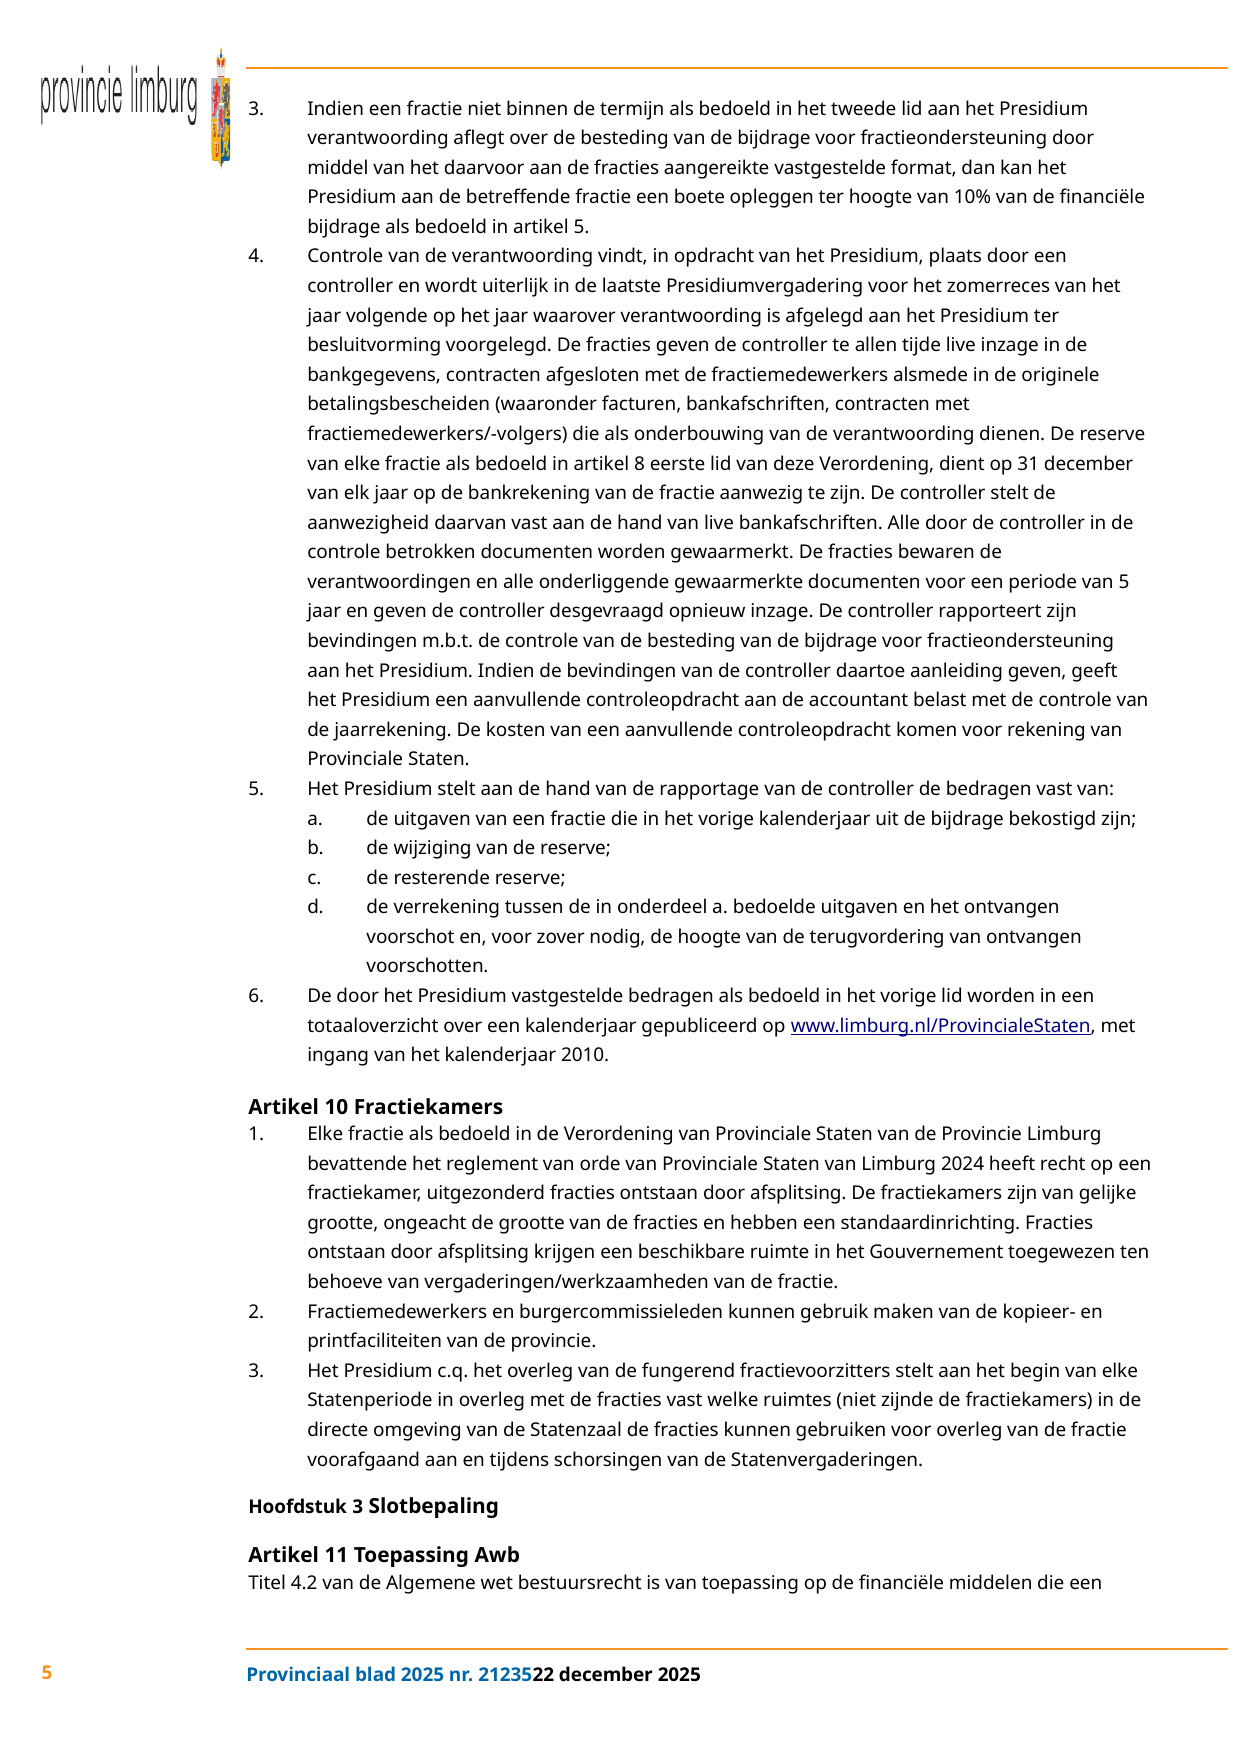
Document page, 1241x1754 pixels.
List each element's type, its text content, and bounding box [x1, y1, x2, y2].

list de verrekening tussen de in onderdeel a. bedoelde uitgaven en het ontvangen voorschot en, voor zover nodig, de hoogte van de terugvordering van ontvangen voorschotten. [307, 893, 1152, 978]
list De door het Presidium vastgestelde bedragen als bedoeld in het vorige lid worden in een totaaloverzicht over een kalenderjaar gepubliceerd op www.limburg.nl/ProvincialeStaten, met ingang van het kalenderjaar 2010. [248, 982, 1152, 1067]
list de wijziging van de reserve; [307, 834, 1152, 860]
picture [41, 47, 231, 172]
text Hoofdstuk 3 Slotbepaling [248, 1491, 1152, 1520]
list Fractiemedewerkers en burgercommissieleden kunnen gebruik maken van de kopieer- en printfaciliteiten van de provincie. [248, 1298, 1152, 1353]
list Het Presidium c.q. het overleg van de fungerend fractievoorzitters stelt aan het begin van elke Statenperiode in overleg met de fracties vast welke ruimtes (niet zijnde de fractiekamers) in de directe omgeving van de Statenzaal de fracties kunnen gebruiken voor overleg van de fractie voorafgaand aan en tijdens schorsingen van de Statenvergaderingen. [248, 1357, 1152, 1471]
list Controle van de verantwoording vindt, in opdracht van het Presidium, plaats door een controller en wordt uiterlijk in de laatste Presidiumvergadering voor het zomerreces van het jaar volgende op het jaar waarover verantwoording is afgelegd aan het Presidium ter besluitvorming voorgelegd. De fracties geven de controller te allen tijde live inzage in de bankgegevens, contracten afgesloten met de fractiemedewerkers alsmede in de originele betalingsbescheiden (waaronder facturen, bankafschriften, contracten met fractiemedewerkers/-volgers) die als onderbouwing van de verantwoording dienen. De reserve van elke fractie als bedoeld in artikel 8 eerste lid van deze Verordening, dient op 31 december van elk jaar op de bankrekening van de fractie aanwezig te zijn. De controller stelt de aanwezigheid daarvan vast aan de hand van live bankafschriften. Alle door de controller in de controle betrokken documenten worden gewaarmerkt. De fracties bewaren de verantwoordingen en alle onderliggende gewaarmerkte documenten voor een periode van 5 jaar en geven de controller desgevraagd opnieuw inzage. De controller rapporteert zijn bevindingen m.b.t. de controle van de besteding van de bijdrage voor fractieondersteuning aan het Presidium. Indien de bevindingen van de controller daartoe aanleiding geven, geeft het Presidium een aanvullende controleopdracht aan de accountant belast met de controle van de jaarrekening. De kosten van een aanvullende controleopdracht komen voor rekening van Provinciale Staten. [248, 243, 1152, 771]
list de resterende reserve; [307, 864, 1152, 890]
list de uitgaven van een fractie die in het vorige kalenderjaar uit de bijdrage bekostigd zijn; [307, 805, 1152, 831]
text Titel 4.2 van de Algemene wet bestuursrecht is van toepassing op de financiële middelen die een [248, 1569, 1152, 1595]
list Elke fractie als bedoeld in de Verordening van Provinciale Staten van de Provincie Limburg bevattende het reglement van orde van Provinciale Staten van Limburg 2024 heeft recht op een fractiekamer, uitgezonderd fracties ontstaan door afsplitsing. De fractiekamers zijn van gelijke grootte, ongeacht de grootte van de fracties en hebben een standaardinrichting. Fracties ontstaan door afsplitsing krijgen een beschikbare ruimte in het Gouvernement toegewezen ten behoeve van vergaderingen/werkzaamheden van de fractie. [248, 1120, 1152, 1294]
list Het Presidium stelt aan de hand van de rapportage van de controller de bedragen vast van: [248, 775, 1152, 801]
list Indien een fractie niet binnen de termijn als bedoeld in het tweede lid aan het Presidium verantwoording aflegt over de besteding van de bijdrage voor fractieondersteuning door middel van het daarvoor aan de fracties aangereikte vastgestelde format, dan kan het Presidium aan de betreffende fractie een boete opleggen ter hoogte van 10% van de financiële bijdrage als bedoeld in artikel 5. [248, 95, 1152, 239]
text Artikel 10 Fractiekamers [248, 1092, 1152, 1120]
text Artikel 11 Toepassing Awb [248, 1541, 1152, 1569]
